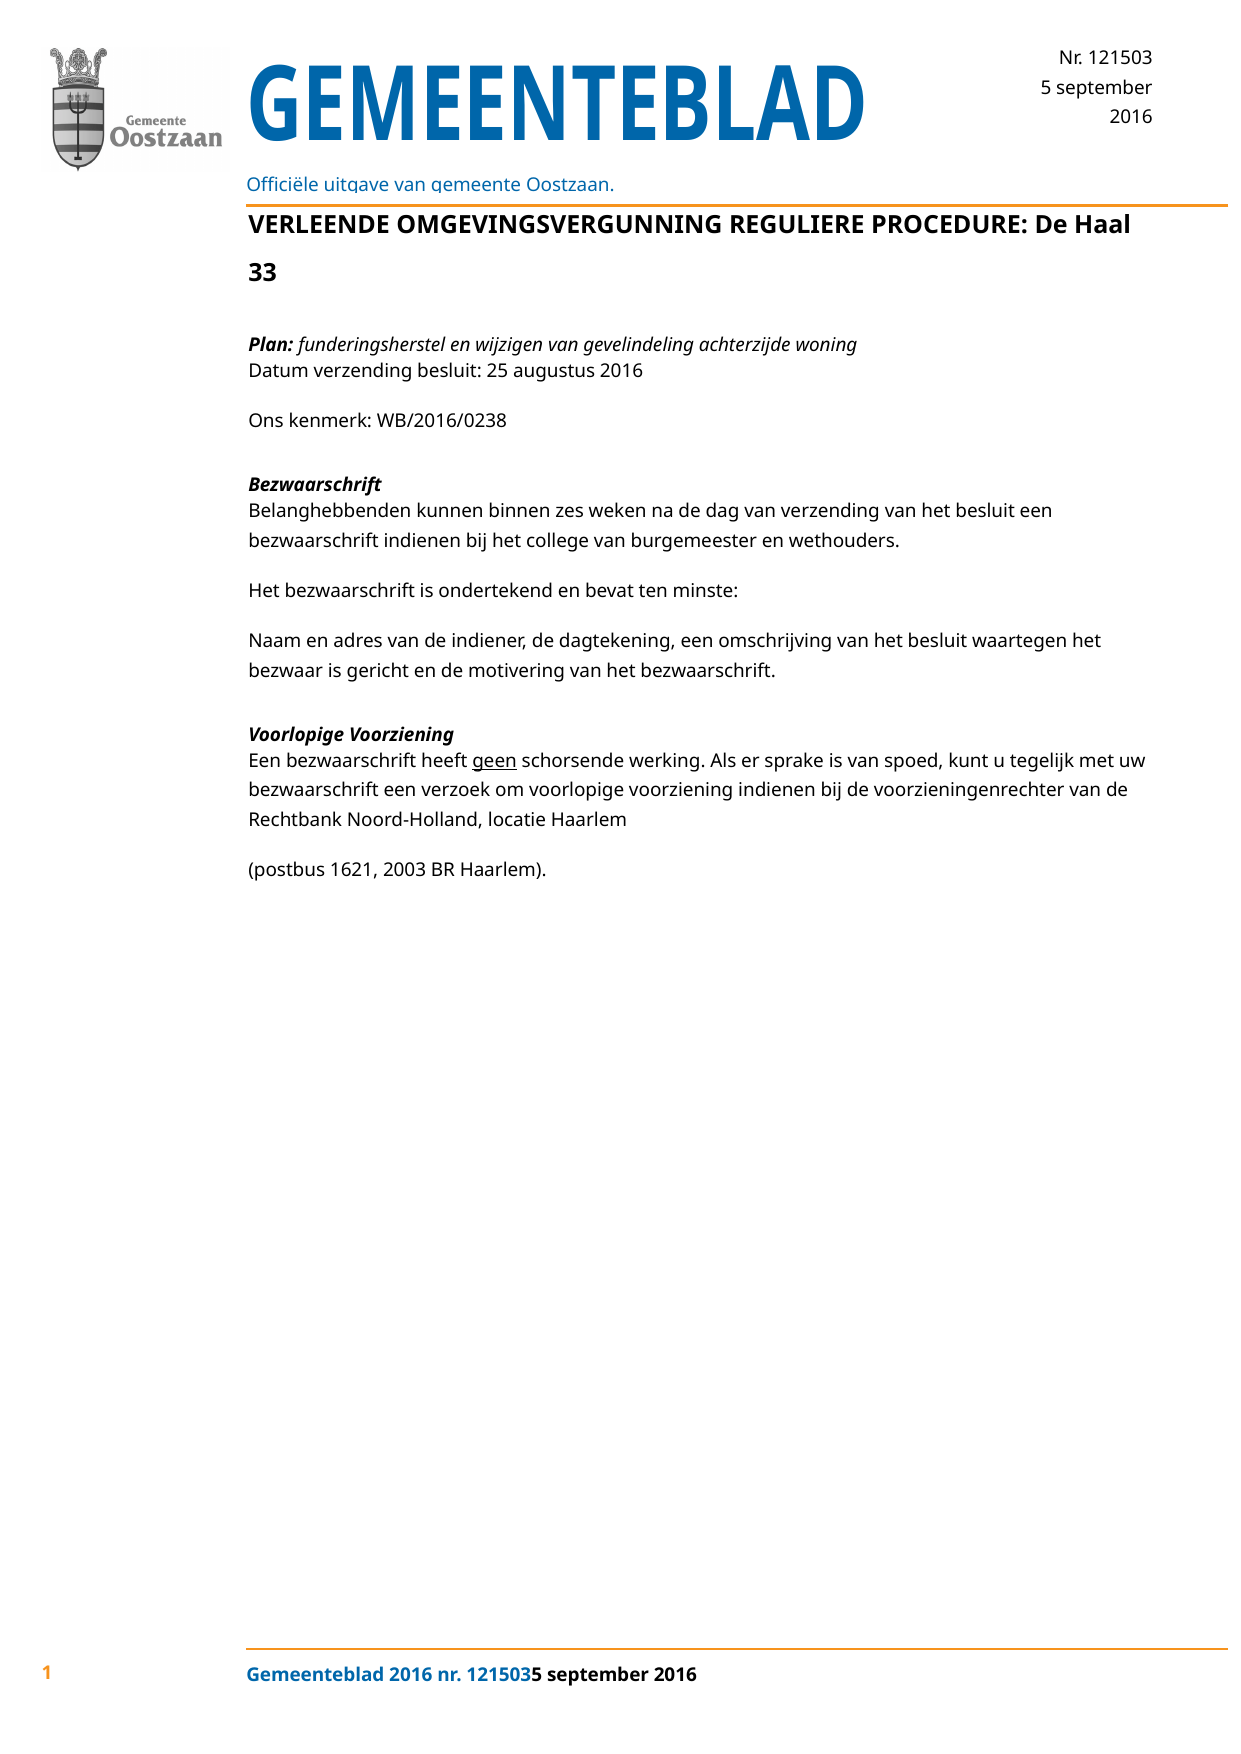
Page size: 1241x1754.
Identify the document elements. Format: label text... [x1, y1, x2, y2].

text Bezwaarschrift [248, 472, 1152, 497]
text Belanghebbenden kunnen binnen zes weken na de dag van verzending van het besluit een bezwaarschrift indienen bij het college van burgemeester en wethouders. [248, 497, 1152, 553]
text Voorlopige Voorziening [248, 721, 1152, 747]
text (postbus 1621, 2003 BR Haarlem). [248, 857, 1152, 882]
text Een bezwaarschrift heeft geen schorsende werking. Als er sprake is van spoed, kunt u tegelijk met uw bezwaarschrift een verzoek om voorlopige voorziening indienen bij de voorzieningenrechter van de Rechtbank Noord-Holland, locatie Haarlem [248, 747, 1152, 832]
text VERLEENDE OMGEVINGSVERGUNNING REGULIERE PROCEDURE: De Haal 33 [248, 207, 1152, 288]
text Het bezwaarschrift is ondertekend en bevat ten minste: [248, 577, 1152, 603]
text Datum verzending besluit: 25 augustus 2016 [248, 357, 1152, 383]
text Plan: funderingsherstel en wijzigen van gevelindeling achterzijde woning [248, 331, 1152, 357]
text Ons kenmerk: WB/2016/0238 [248, 408, 1152, 433]
text Naam en adres van de indiener, de dagtekening, een omschrijving van het besluit waartegen het bezwaar is gericht en de motivering van het bezwaarschrift. [248, 628, 1152, 683]
picture [41, 47, 231, 172]
